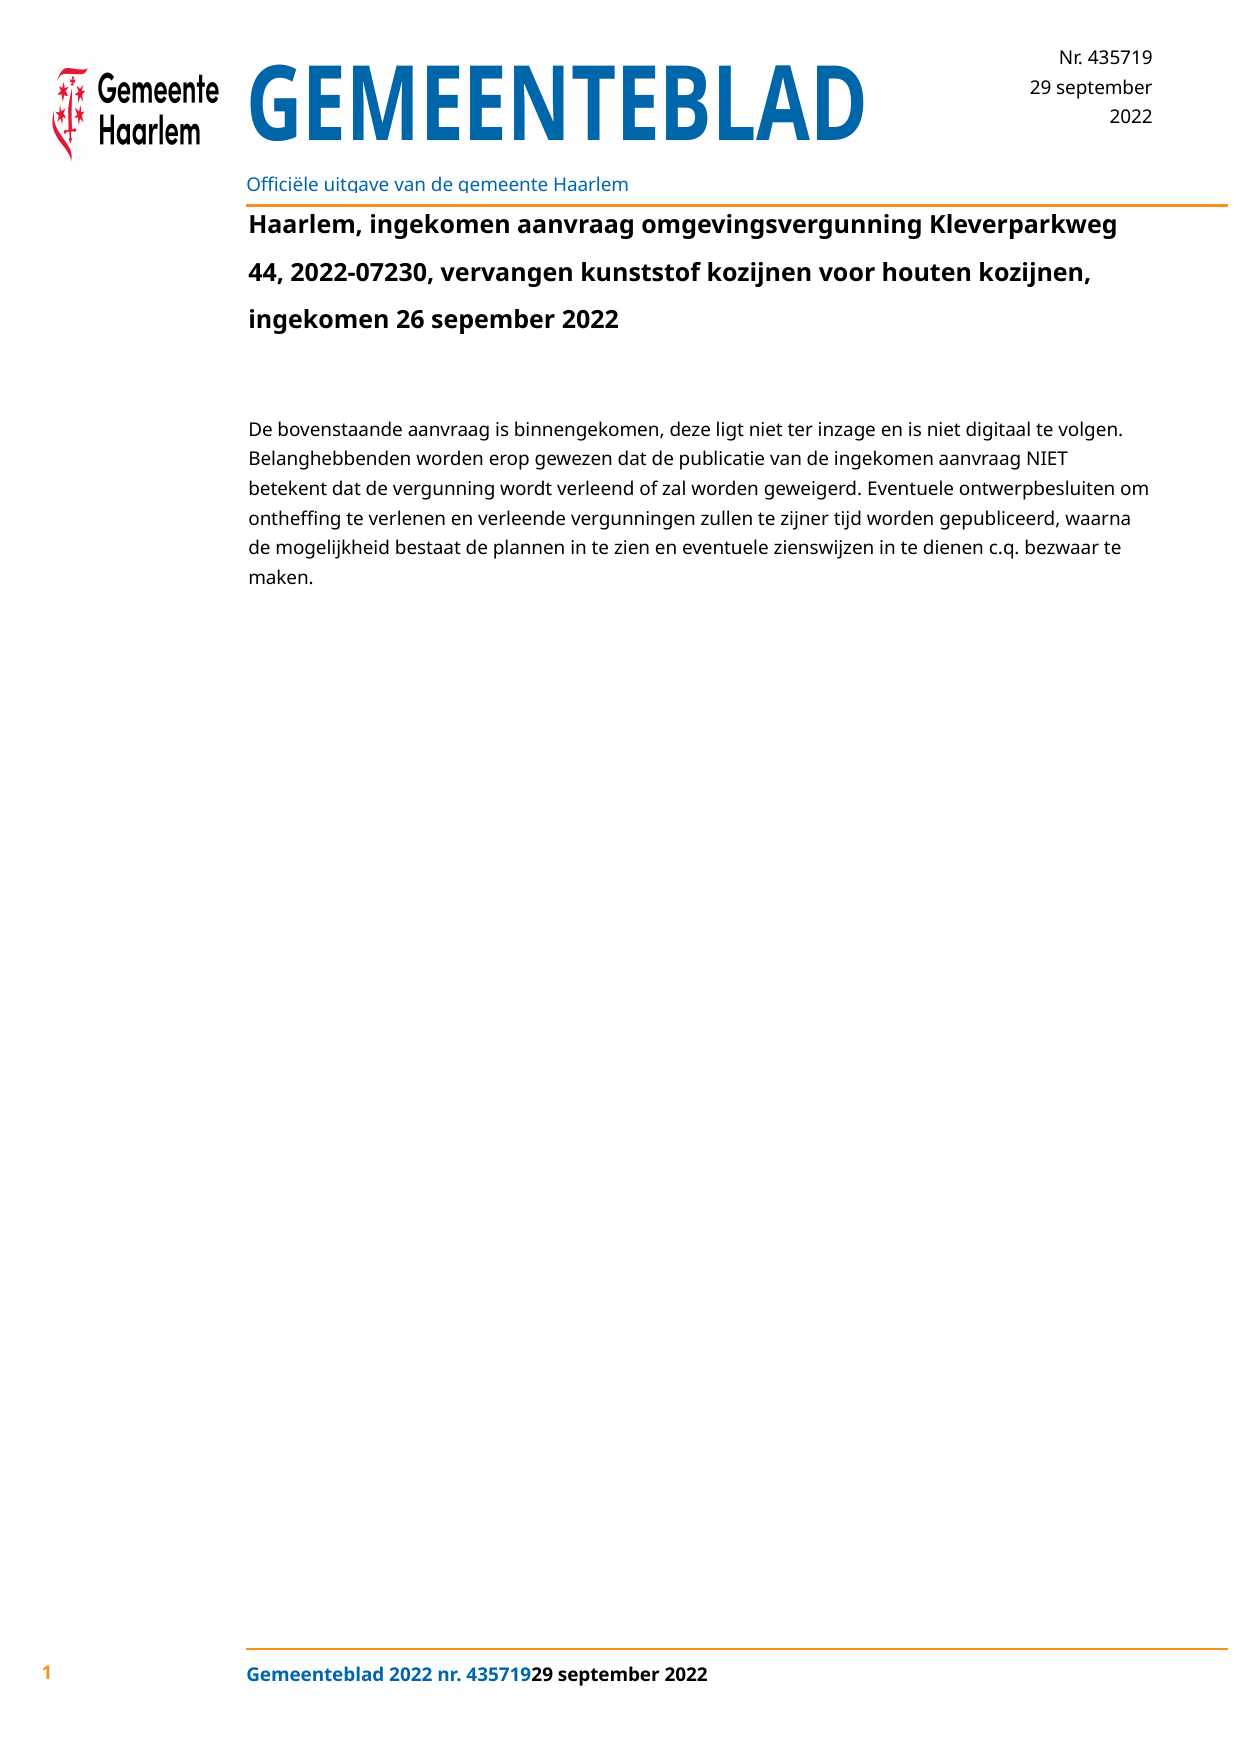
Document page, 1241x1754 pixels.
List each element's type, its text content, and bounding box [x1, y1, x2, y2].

picture [41, 47, 231, 172]
text De bovenstaande aanvraag is binnengekomen, deze ligt niet ter inzage en is niet digitaal te volgen. Belanghebbenden worden erop gewezen dat de publicatie van de ingekomen aanvraag NIET betekent dat de vergunning wordt verleend of zal worden geweigerd. Eventuele ontwerpbesluiten om ontheffing te verlenen en verleende vergunningen zullen te zijner tijd worden gepubliceerd, waarna de mogelijkheid bestaat de plannen in te zien en eventuele zienswijzen in te dienen c.q. bezwaar te maken. [248, 416, 1152, 589]
text Haarlem, ingekomen aanvraag omgevingsvergunning Kleverparkweg 44, 2022-07230, vervangen kunststof kozijnen voor houten kozijnen, ingekomen 26 sepember 2022 [248, 207, 1152, 336]
